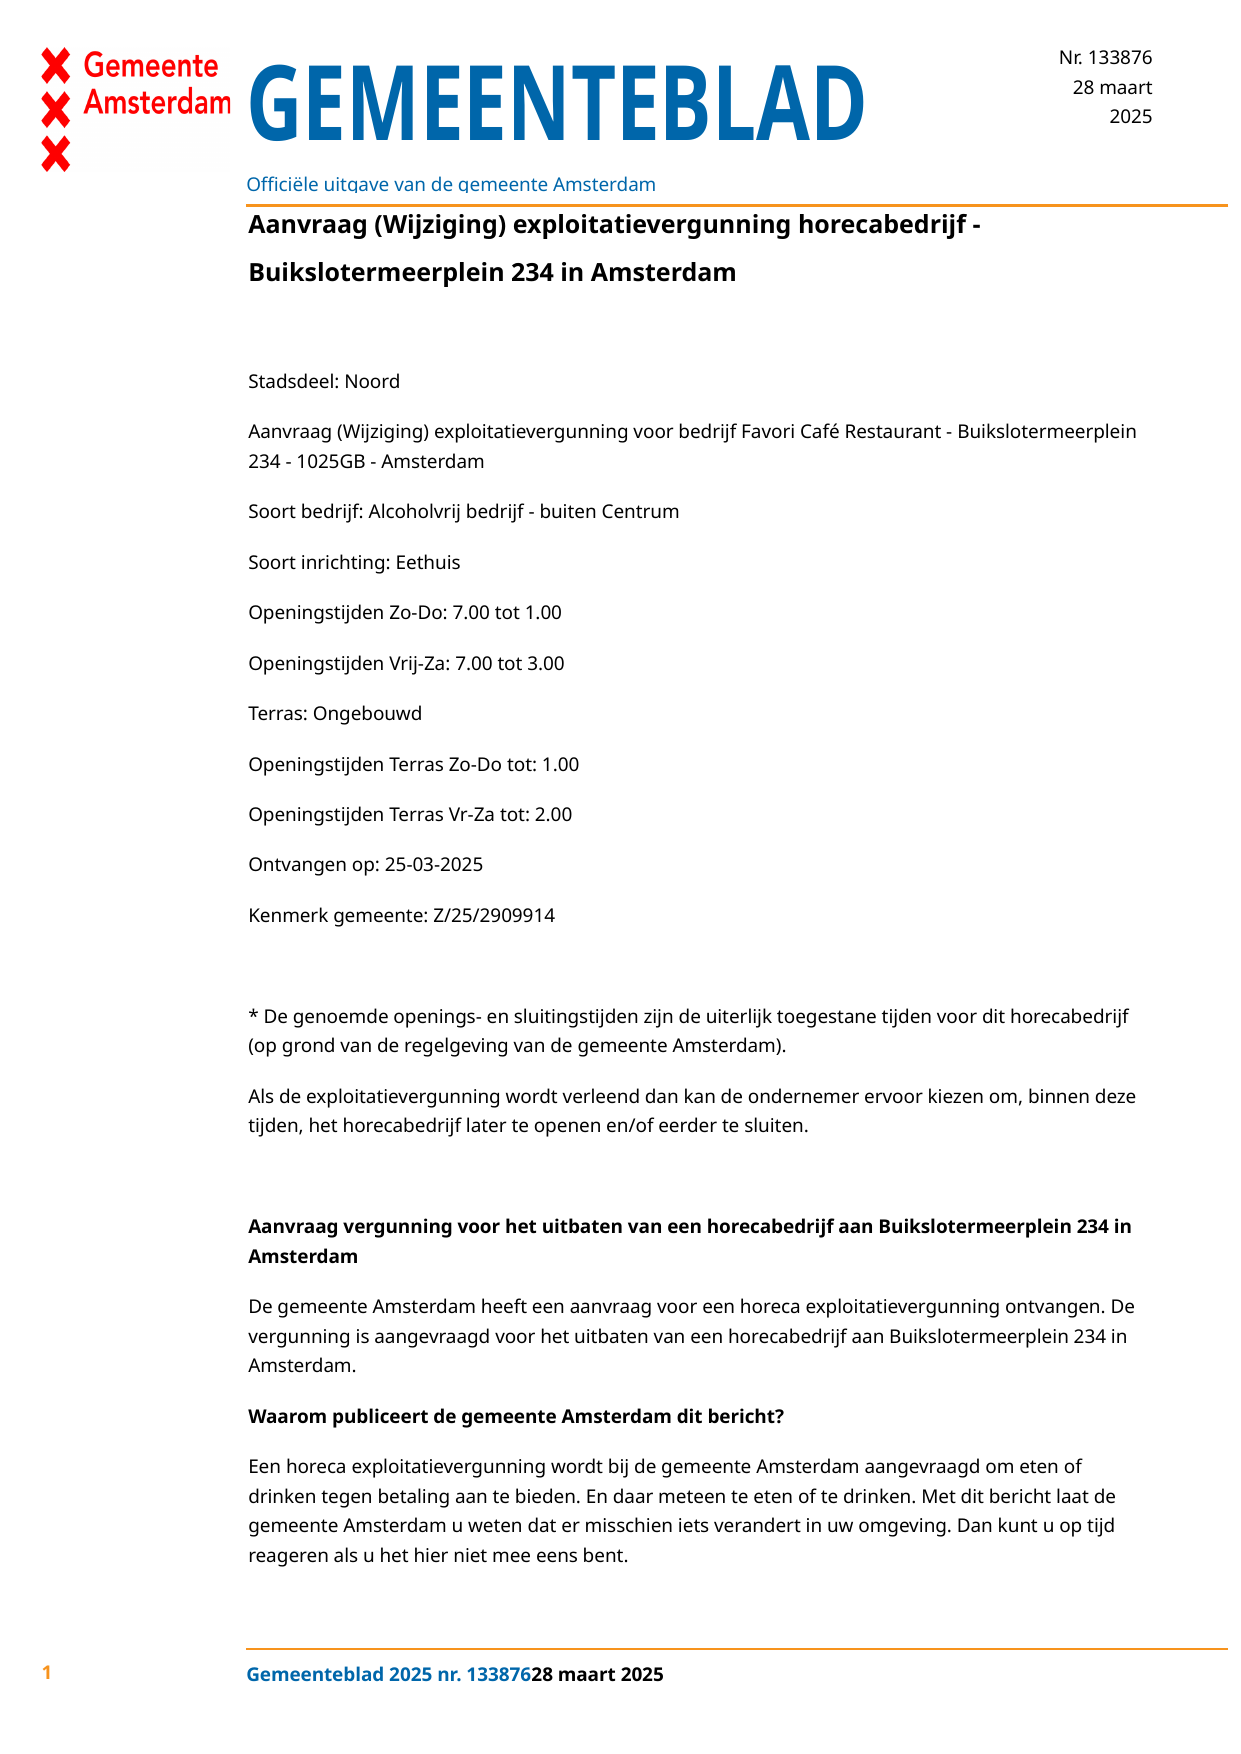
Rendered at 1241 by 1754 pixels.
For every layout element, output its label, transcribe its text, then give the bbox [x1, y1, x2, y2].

text Soort bedrijf: Alcoholvrij bedrijf - buiten Centrum [248, 499, 1152, 524]
text Ontvangen op: 25-03-2025 [248, 852, 1152, 877]
text Aanvraag (Wijziging) exploitatievergunning horecabedrijf - Buikslotermeerplein 234 in Amsterdam [248, 207, 1152, 288]
text Openingstijden Zo-Do: 7.00 tot 1.00 [248, 599, 1152, 625]
text Openingstijden Vrij-Za: 7.00 tot 3.00 [248, 650, 1152, 676]
text * De genoemde openings- en sluitingstijden zijn de uiterlijk toegestane tijden voor dit horecabedrijf (op grond van de regelgeving van de gemeente Amsterdam). [248, 1003, 1152, 1058]
text Een horeca exploitatievergunning wordt bij de gemeente Amsterdam aangevraagd om eten of drinken tegen betaling aan te bieden. En daar meteen te eten of te drinken. Met dit bericht laat de gemeente Amsterdam u weten dat er misschien iets verandert in uw omgeving. Dan kunt u op tijd reageren als u het hier niet mee eens bent. [248, 1453, 1152, 1568]
text Waarom publiceert de gemeente Amsterdam dit bericht? [248, 1403, 1152, 1429]
text Kenmerk gemeente: Z/25/2909914 [248, 902, 1152, 928]
text Stadsdeel: Noord [248, 368, 1152, 394]
picture [41, 47, 231, 172]
text Openingstijden Terras Vr-Za tot: 2.00 [248, 801, 1152, 827]
text Openingstijden Terras Zo-Do tot: 1.00 [248, 751, 1152, 777]
text Aanvraag vergunning voor het uitbaten van een horecabedrijf aan Buikslotermeerplein 234 in Amsterdam [248, 1213, 1152, 1269]
text Als de exploitatievergunning wordt verleend dan kan de ondernemer ervoor kiezen om, binnen deze tijden, het horecabedrijf later te openen en/of eerder te sluiten. [248, 1083, 1152, 1138]
text De gemeente Amsterdam heeft een aanvraag voor een horeca exploitatievergunning ontvangen. De vergunning is aangevraagd voor het uitbaten van een horecabedrijf aan Buikslotermeerplein 234 in Amsterdam. [248, 1293, 1152, 1378]
text Terras: Ongebouwd [248, 700, 1152, 726]
text Soort inrichting: Eethuis [248, 549, 1152, 575]
text Aanvraag (Wijziging) exploitatievergunning voor bedrijf Favori Café Restaurant - Buikslotermeerplein 234 - 1025GB - Amsterdam [248, 419, 1152, 474]
